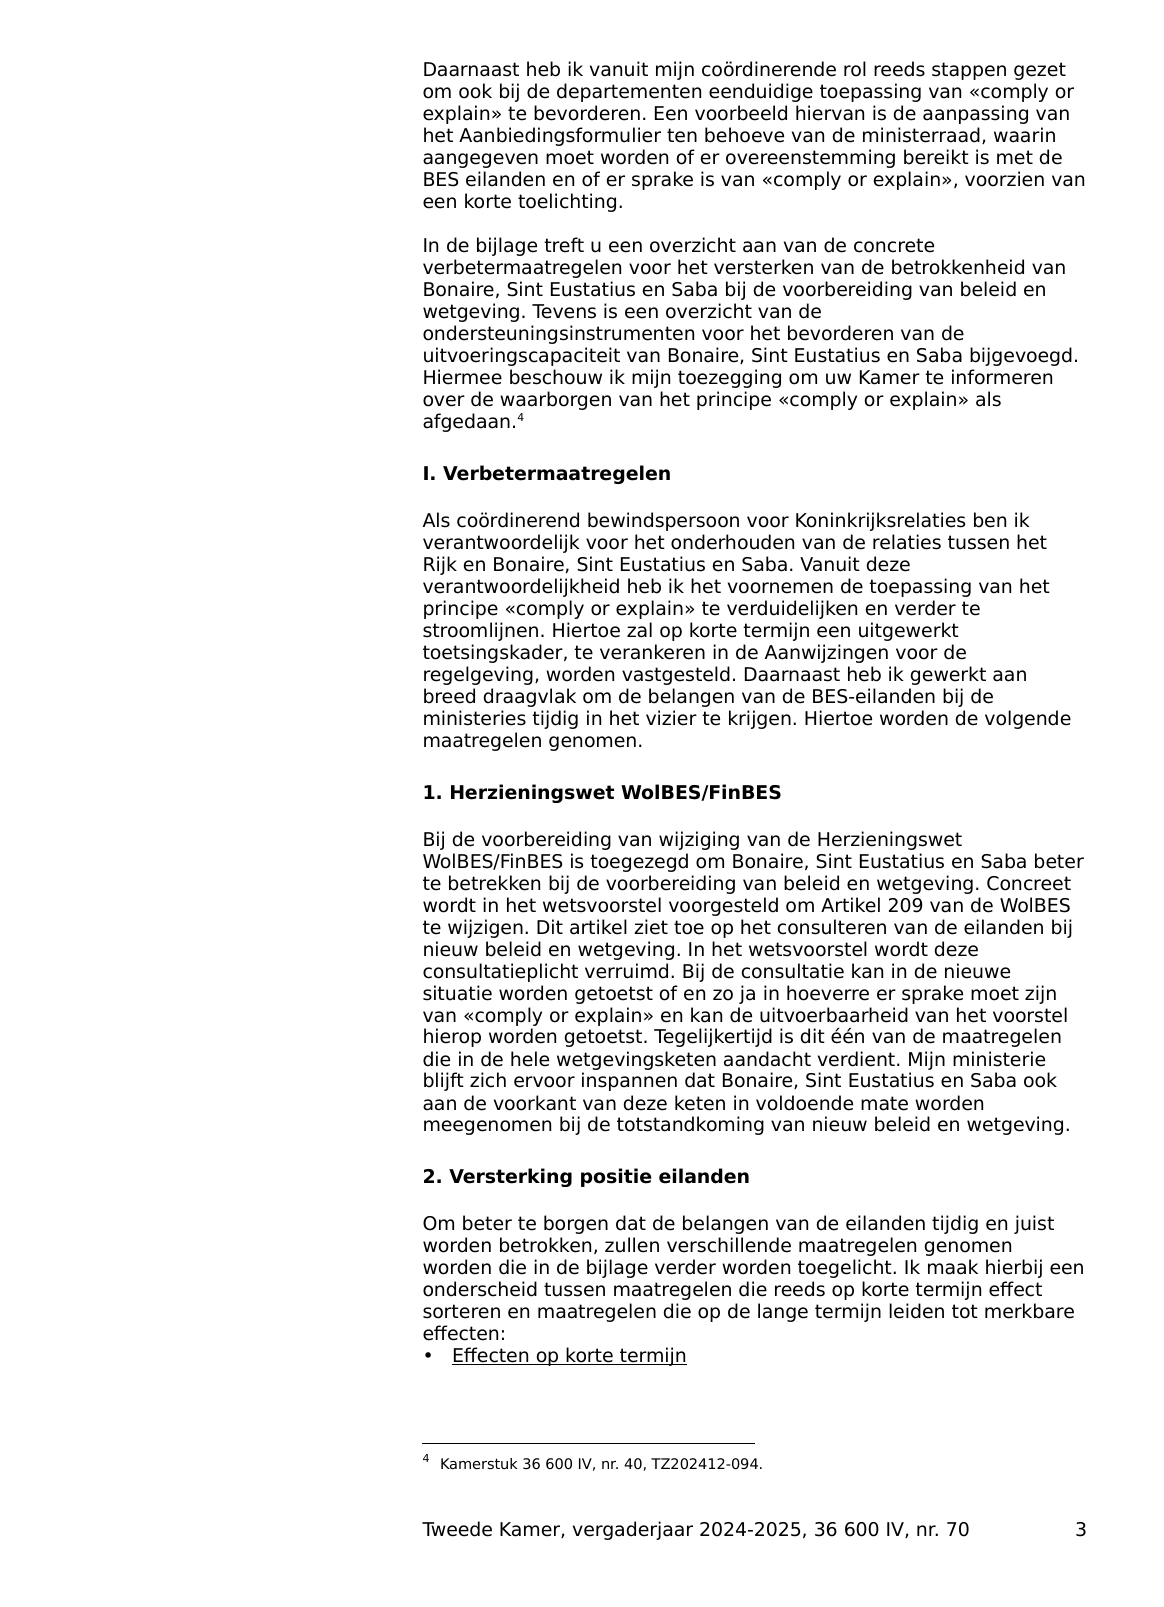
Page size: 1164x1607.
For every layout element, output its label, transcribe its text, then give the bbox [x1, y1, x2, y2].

subtitle 1. Herzieningswet WolBES/FinBES [422, 782, 1087, 804]
text Daarnaast heb ik vanuit mijn coördinerende rol reeds stappen gezet om ook bij de departementen eenduidige toepassing van «comply or explain» te bevorderen. Een voorbeeld hiervan is de aanpassing van het Aanbiedingsformulier ten behoeve van de ministerraad, waarin aangegeven moet worden of er overeenstemming bereikt is met de BES eilanden en of er sprake is van «comply or explain», voorzien van een korte toelichting. [422, 59, 1087, 213]
subtitle 2. Versterking positie eilanden [422, 1166, 1087, 1188]
text Om beter te borgen dat de belangen van de eilanden tijdig en juist worden betrokken, zullen verschillende maatregelen genomen worden die in de bijlage verder worden toegelicht. Ik maak hierbij een onderscheid tussen maatregelen die reeds op korte termijn effect sorteren en maatregelen die op de lange termijn leiden tot merkbare effecten: [422, 1213, 1087, 1345]
text Kamerstuk 36 600 IV, nr. 40, TZ202412-094. [422, 1452, 1087, 1474]
subtitle I. Verbetermaatregelen [422, 463, 1087, 485]
text In de bijlage treft u een overzicht aan van de concrete verbetermaatregelen voor het versterken van de betrokkenheid van Bonaire, Sint Eustatius en Saba bij de voorbereiding van beleid en wetgeving. Tevens is een overzicht van de ondersteuningsinstrumenten voor het bevorderen van de uitvoeringscapaciteit van Bonaire, Sint Eustatius en Saba bijgevoegd. Hiermee beschouw ik mijn toezegging om uw Kamer te informeren over de waarborgen van het principe «comply or explain» als afgedaan. [422, 235, 1087, 433]
text • Effecten op korte termijn [422, 1345, 1087, 1367]
text Als coördinerend bewindspersoon voor Koninkrijksrelaties ben ik verantwoordelijk voor het onderhouden van de relaties tussen het Rijk en Bonaire, Sint Eustatius en Saba. Vanuit deze verantwoordelijkheid heb ik het voornemen de toepassing van het principe «comply or explain» te verduidelijken en verder te stroomlijnen. Hiertoe zal op korte termijn een uitgewerkt toetsingskader, te verankeren in de Aanwijzingen voor de regelgeving, worden vastgesteld. Daarnaast heb ik gewerkt aan breed draagvlak om de belangen van de BES-eilanden bij de ministeries tijdig in het vizier te krijgen. Hiertoe worden de volgende maatregelen genomen. [422, 510, 1087, 752]
text Bij de voorbereiding van wijziging van de Herzieningswet WolBES/FinBES is toegezegd om Bonaire, Sint Eustatius en Saba beter te betrekken bij de voorbereiding van beleid en wetgeving. Concreet wordt in het wetsvoorstel voorgesteld om Artikel 209 van de WolBES te wijzigen. Dit artikel ziet toe op het consulteren van de eilanden bij nieuw beleid en wetgeving. In het wetsvoorstel wordt deze consultatieplicht verruimd. Bij de consultatie kan in de nieuwe situatie worden getoetst of en zo ja in hoeverre er sprake moet zijn van «comply or explain» en kan de uitvoerbaarheid van het voorstel hierop worden getoetst. Tegelijkertijd is dit één van de maatregelen die in de hele wetgevingsketen aandacht verdient. Mijn ministerie blijft zich ervoor inspannen dat Bonaire, Sint Eustatius en Saba ook aan de voorkant van deze keten in voldoende mate worden meegenomen bij de totstandkoming van nieuw beleid en wetgeving. [422, 829, 1087, 1136]
